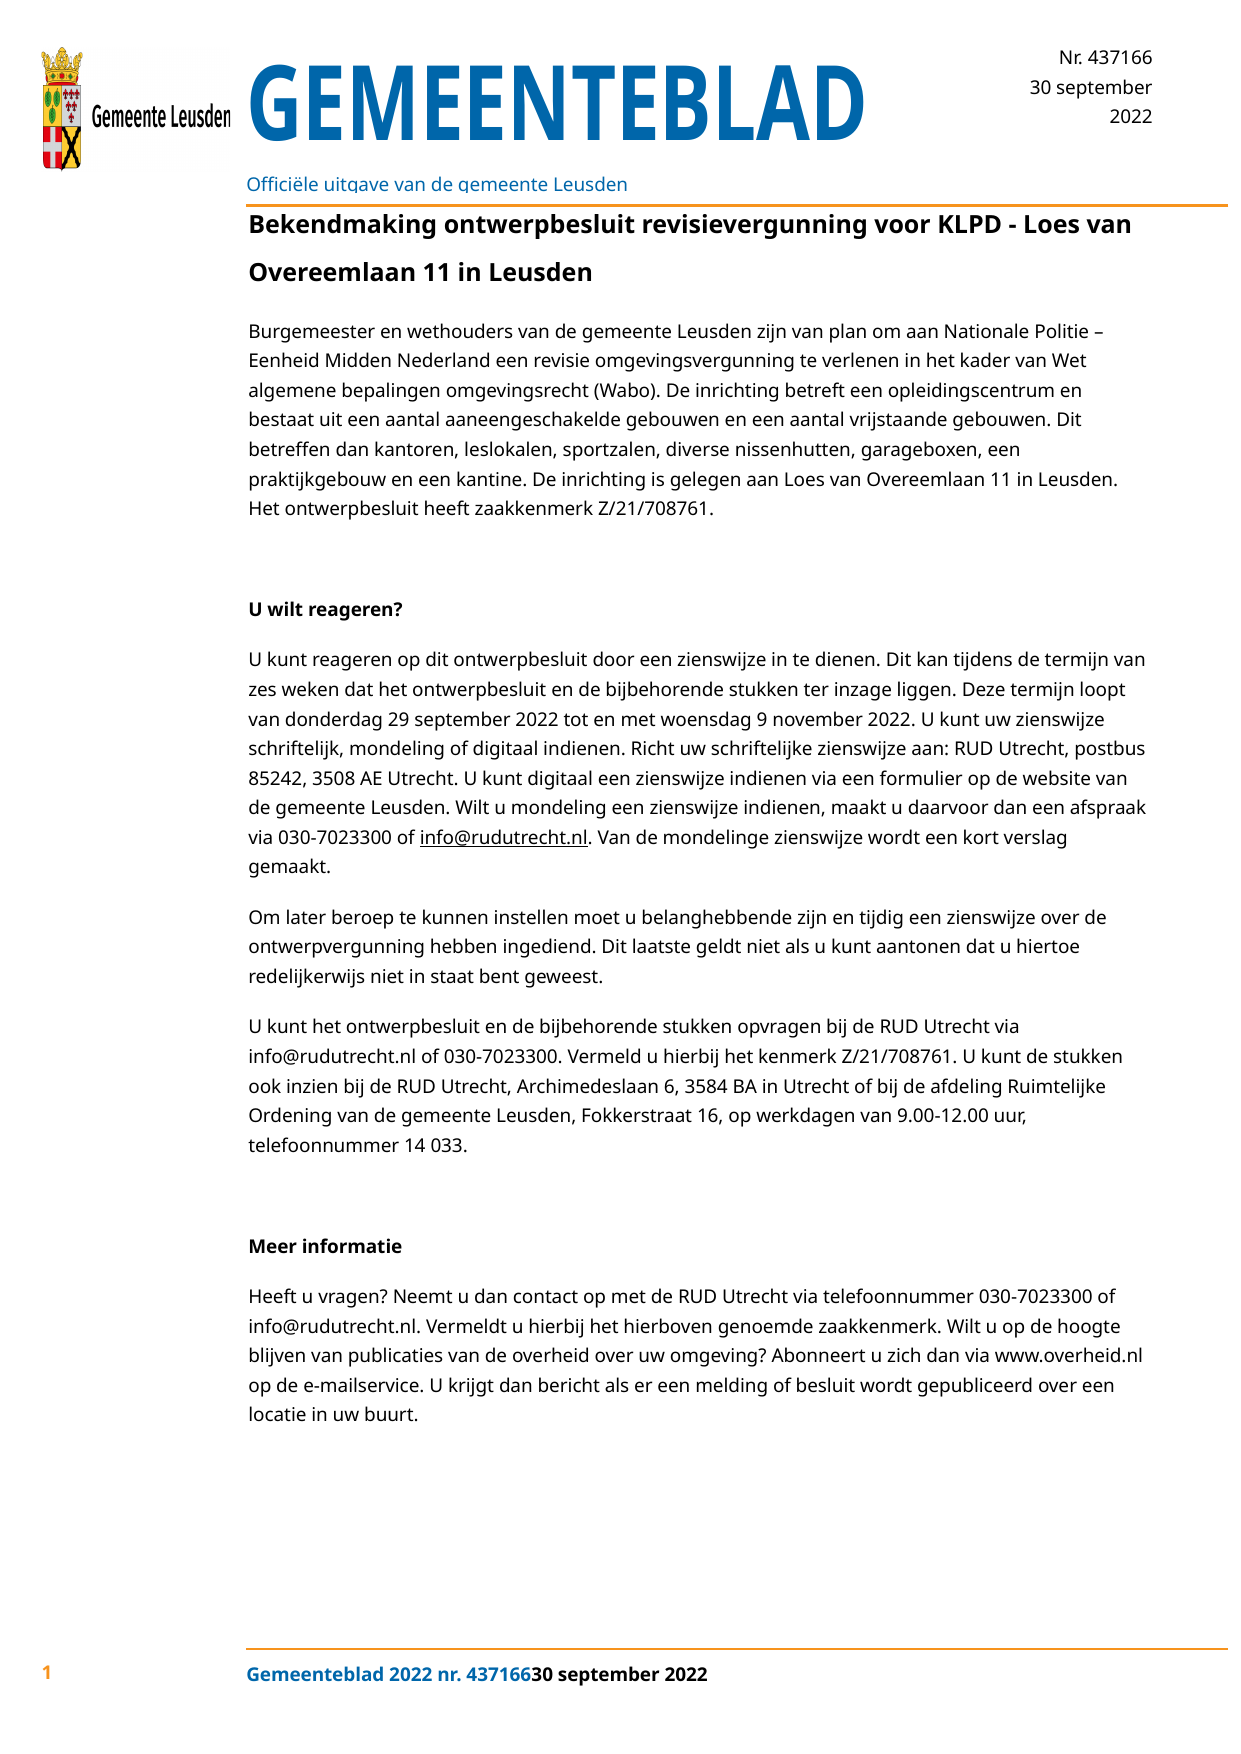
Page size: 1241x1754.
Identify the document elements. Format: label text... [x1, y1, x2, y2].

text Meer informatie [248, 1233, 1152, 1259]
text U kunt het ontwerpbesluit en de bijbehorende stukken opvragen bij de RUD Utrecht via info@rudutrecht.nl of 030-7023300. Vermeld u hierbij het kenmerk Z/21/708761. U kunt de stukken ook inzien bij de RUD Utrecht, Archimedeslaan 6, 3584 BA in Utrecht of bij de afdeling Ruimtelijke Ordening van de gemeente Leusden, Fokkerstraat 16, op werkdagen van 9.00-12.00 uur, telefoonnummer 14 033. [248, 1014, 1152, 1158]
picture [41, 47, 231, 172]
text Heeft u vragen? Neemt u dan contact op met de RUD Utrecht via telefoonnummer 030-7023300 of info@rudutrecht.nl. Vermeldt u hierbij het hierboven genoemde zaakkenmerk. Wilt u op de hoogte blijven van publicaties van de overheid over uw omgeving? Abonneert u zich dan via www.overheid.nl op de e-mailservice. U krijgt dan bericht als er een melding of besluit wordt gepubliceerd over een locatie in uw buurt. [248, 1283, 1152, 1427]
text Burgemeester en wethouders van de gemeente Leusden zijn van plan om aan Nationale Politie – Eenheid Midden Nederland een revisie omgevingsvergunning te verlenen in het kader van Wet algemene bepalingen omgevingsrecht (Wabo). De inrichting betreft een opleidingscentrum en bestaat uit een aantal aaneengeschakelde gebouwen en een aantal vrijstaande gebouwen. Dit betreffen dan kantoren, leslokalen, sportzalen, diverse nissenhutten, garageboxen, een praktijkgebouw en een kantine. De inrichting is gelegen aan Loes van Overeemlaan 11 in Leusden. Het ontwerpbesluit heeft zaakkenmerk Z/21/708761. [248, 318, 1152, 521]
text U wilt reageren? [248, 596, 1152, 622]
text Bekendmaking ontwerpbesluit revisievergunning voor KLPD - Loes van Overeemlaan 11 in Leusden [248, 207, 1152, 288]
text U kunt reageren op dit ontwerpbesluit door een zienswijze in te dienen. Dit kan tijdens de termijn van zes weken dat het ontwerpbesluit en de bijbehorende stukken ter inzage liggen. Deze termijn loopt van donderdag 29 september 2022 tot en met woensdag 9 november 2022. U kunt uw zienswijze schriftelijk, mondeling of digitaal indienen. Richt uw schriftelijke zienswijze aan: RUD Utrecht, postbus 85242, 3508 AE Utrecht. U kunt digitaal een zienswijze indienen via een formulier op de website van de gemeente Leusden. Wilt u mondeling een zienswijze indienen, maakt u daarvoor dan een afspraak via 030-7023300 of info@rudutrecht.nl. Van de mondelinge zienswijze wordt een kort verslag gemaakt. [248, 647, 1152, 879]
text Om later beroep te kunnen instellen moet u belanghebbende zijn en tijdig een zienswijze over de ontwerpvergunning hebben ingediend. Dit laatste geldt niet als u kunt aantonen dat u hiertoe redelijkerwijs niet in staat bent geweest. [248, 904, 1152, 989]
